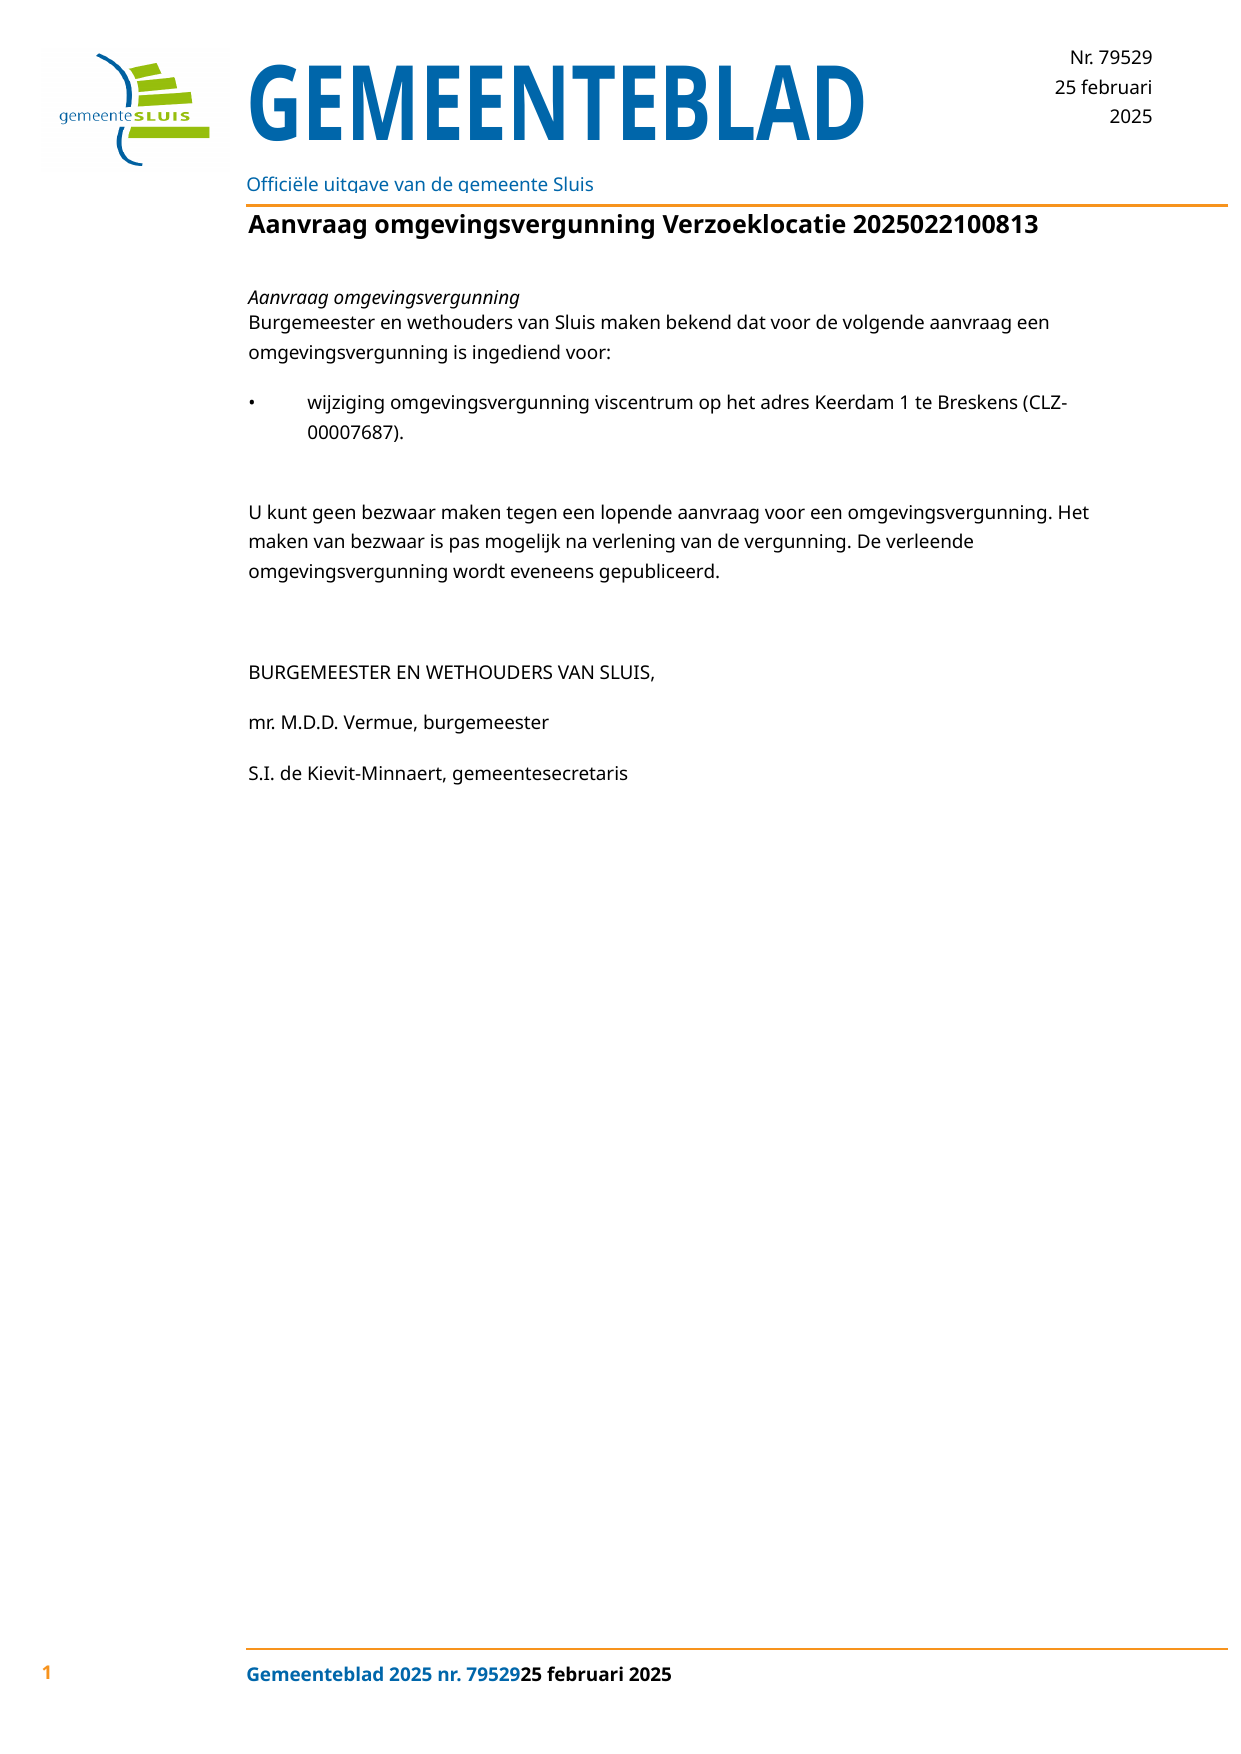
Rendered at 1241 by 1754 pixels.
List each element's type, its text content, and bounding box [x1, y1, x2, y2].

picture [41, 47, 231, 172]
text Aanvraag omgevingsvergunning [248, 284, 1152, 309]
text U kunt geen bezwaar maken tegen een lopende aanvraag voor een omgevingsvergunning. Het maken van bezwaar is pas mogelijk na verlening van de vergunning. De verleende omgevingsvergunning wordt eveneens gepubliceerd. [248, 499, 1152, 584]
list wijziging omgevingsvergunning viscentrum op het adres Keerdam 1 te Breskens (CLZ-00007687). [248, 389, 1152, 445]
text mr. M.D.D. Vermue, burgemeester [248, 709, 1152, 735]
text BURGEMEESTER EN WETHOUDERS VAN SLUIS, [248, 659, 1152, 685]
text Aanvraag omgevingsvergunning Verzoeklocatie 2025022100813 [248, 207, 1152, 241]
text Burgemeester en wethouders van Sluis maken bekend dat voor de volgende aanvraag een omgevingsvergunning is ingediend voor: [248, 309, 1152, 365]
text S.I. de Kievit-Minnaert, gemeentesecretaris [248, 760, 1152, 786]
